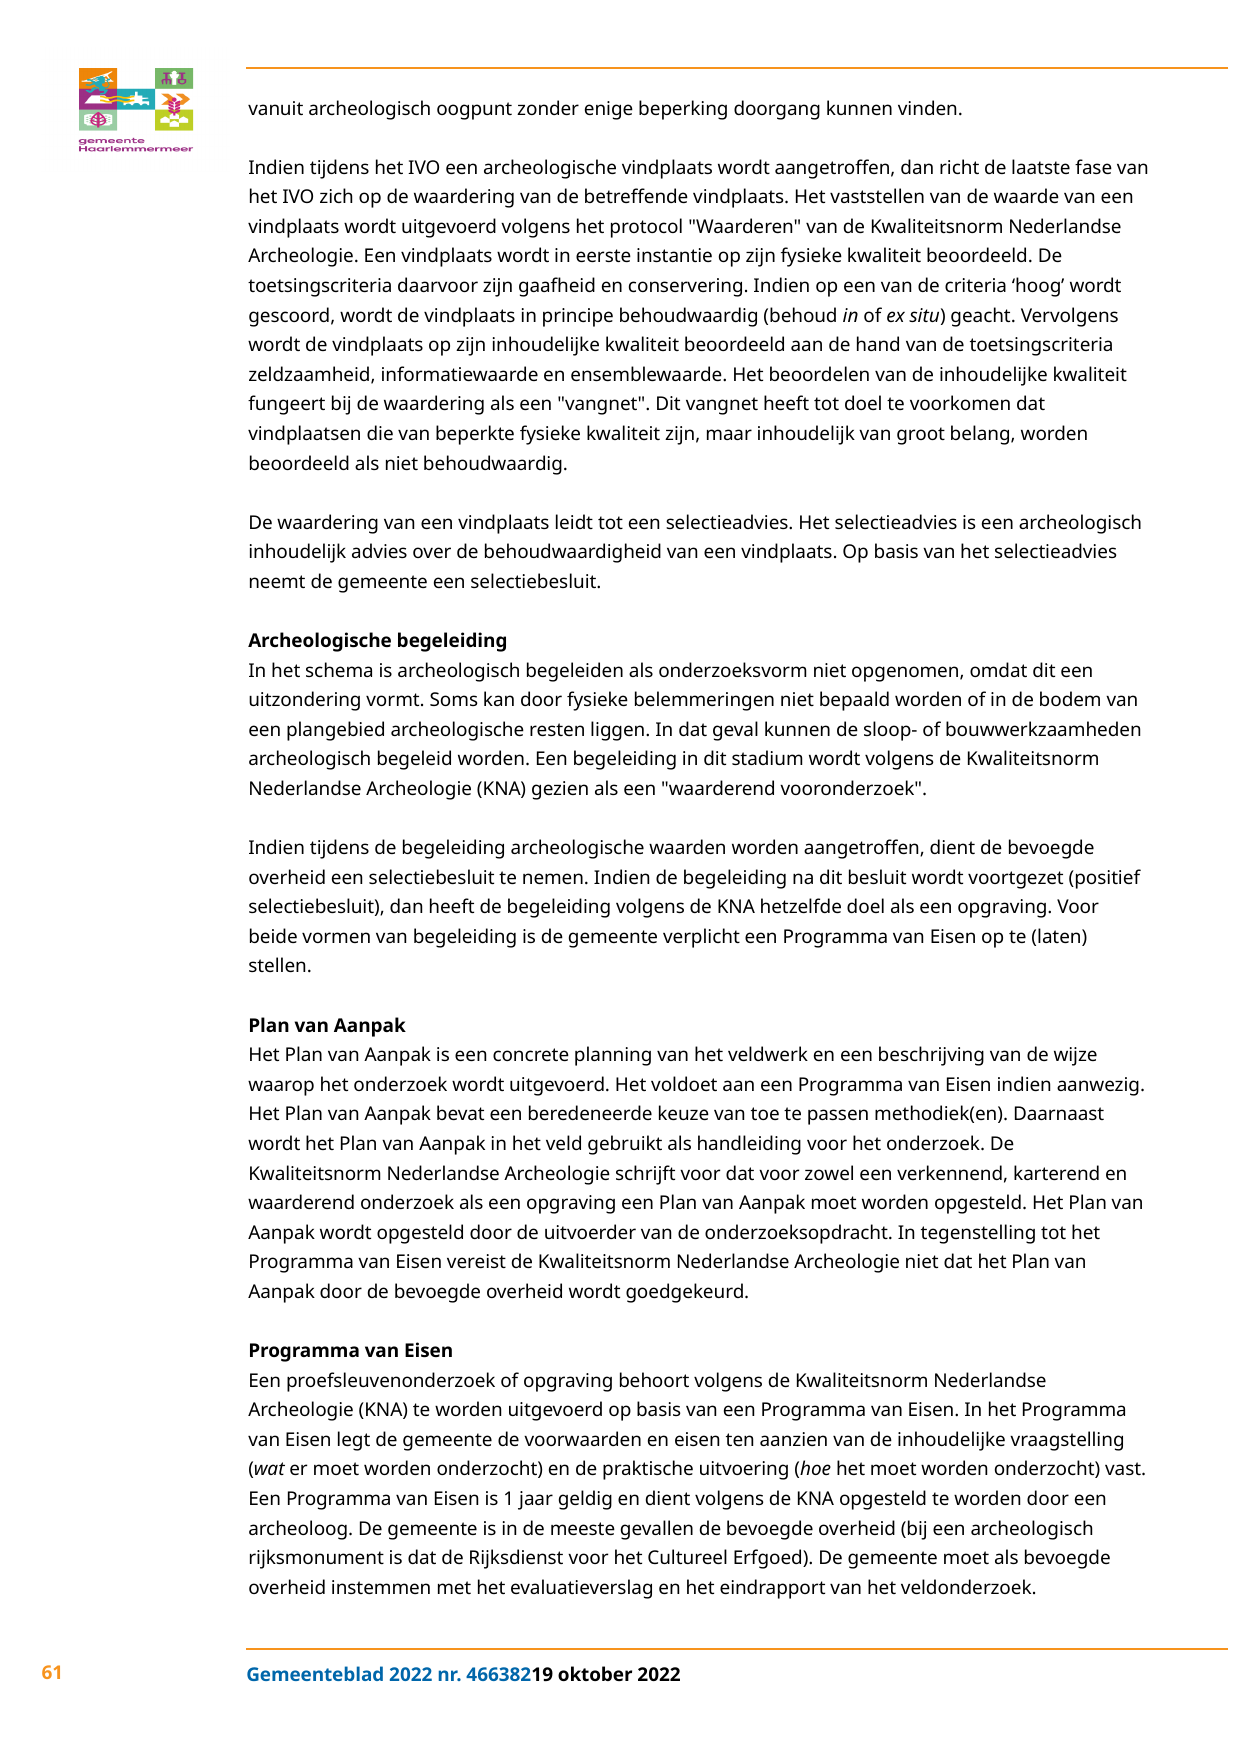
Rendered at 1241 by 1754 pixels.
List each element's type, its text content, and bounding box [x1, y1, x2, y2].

text Plan van Aanpak [248, 1012, 1152, 1038]
text Indien tijdens het IVO een archeologische vindplaats wordt aangetroffen, dan richt de laatste fase van het IVO zich op de waardering van de betreffende vindplaats. Het vaststellen van de waarde van een vindplaats wordt uitgevoerd volgens het protocol "Waarderen" van de Kwaliteitsnorm Nederlandse Archeologie. Een vindplaats wordt in eerste instantie op zijn fysieke kwaliteit beoordeeld. De toetsingscriteria daarvoor zijn gaafheid en conservering. Indien op een van de criteria ‘hoog’ wordt gescoord, wordt de vindplaats in principe behoudwaardig (behoud in of ex situ) geacht. Vervolgens wordt de vindplaats op zijn inhoudelijke kwaliteit beoordeeld aan de hand van de toetsingscriteria zeldzaamheid, informatiewaarde en ensemblewaarde. Het beoordelen van de inhoudelijke kwaliteit fungeert bij de waardering als een "vangnet". Dit vangnet heeft tot doel te voorkomen dat vindplaatsen die van beperkte fysieke kwaliteit zijn, maar inhoudelijk van groot belang, worden beoordeeld als niet behoudwaardig. [248, 154, 1152, 476]
text De waardering van een vindplaats leidt tot een selectieadvies. Het selectieadvies is een archeologisch inhoudelijk advies over de behoudwaardigheid van een vindplaats. Op basis van het selectieadvies neemt de gemeente een selectiebesluit. [248, 509, 1152, 594]
text Indien tijdens de begeleiding archeologische waarden worden aangetroffen, dient de bevoegde overheid een selectiebesluit te nemen. Indien de begeleiding na dit besluit wordt voortgezet (positief selectiebesluit), dan heeft de begeleiding volgens de KNA hetzelfde doel als een opgraving. Voor beide vormen van begeleiding is de gemeente verplicht een Programma van Eisen op te (laten) stellen. [248, 834, 1152, 978]
text vanuit archeologisch oogpunt zonder enige beperking doorgang kunnen vinden. [248, 95, 1152, 121]
text Archeologische begeleiding [248, 627, 1152, 653]
text Een proefsleuvenonderzoek of opgraving behoort volgens de Kwaliteitsnorm Nederlandse Archeologie (KNA) te worden uitgevoerd op basis van een Programma van Eisen. In het Programma van Eisen legt de gemeente de voorwaarden en eisen ten aanzien van de inhoudelijke vraagstelling (wat er moet worden onderzocht) en de praktische uitvoering (hoe het moet worden onderzocht) vast. Een Programma van Eisen is 1 jaar geldig en dient volgens de KNA opgesteld te worden door een archeoloog. De gemeente is in de meeste gevallen de bevoegde overheid (bij een archeologisch rijksmonument is dat de Rijksdienst voor het Cultureel Erfgoed). De gemeente moet als bevoegde overheid instemmen met het evaluatieverslag en het eindrapport van het veldonderzoek. [248, 1367, 1152, 1600]
text Programma van Eisen [248, 1337, 1152, 1363]
picture [41, 47, 231, 172]
text In het schema is archeologisch begeleiden als onderzoeksvorm niet opgenomen, omdat dit een uitzondering vormt. Soms kan door fysieke belemmeringen niet bepaald worden of in de bodem van een plangebied archeologische resten liggen. In dat geval kunnen de sloop- of bouwwerkzaamheden archeologisch begeleid worden. Een begeleiding in dit stadium wordt volgens de Kwaliteitsnorm Nederlandse Archeologie (KNA) gezien als een "waarderend vooronderzoek". [248, 657, 1152, 801]
text Het Plan van Aanpak is een concrete planning van het veldwerk en een beschrijving van de wijze waarop het onderzoek wordt uitgevoerd. Het voldoet aan een Programma van Eisen indien aanwezig. Het Plan van Aanpak bevat een beredeneerde keuze van toe te passen methodiek(en). Daarnaast wordt het Plan van Aanpak in het veld gebruikt als handleiding voor het onderzoek. De Kwaliteitsnorm Nederlandse Archeologie schrijft voor dat voor zowel een verkennend, karterend en waarderend onderzoek als een opgraving een Plan van Aanpak moet worden opgesteld. Het Plan van Aanpak wordt opgesteld door de uitvoerder van de onderzoeksopdracht. In tegenstelling tot het Programma van Eisen vereist de Kwaliteitsnorm Nederlandse Archeologie niet dat het Plan van Aanpak door de bevoegde overheid wordt goedgekeurd. [248, 1041, 1152, 1304]
